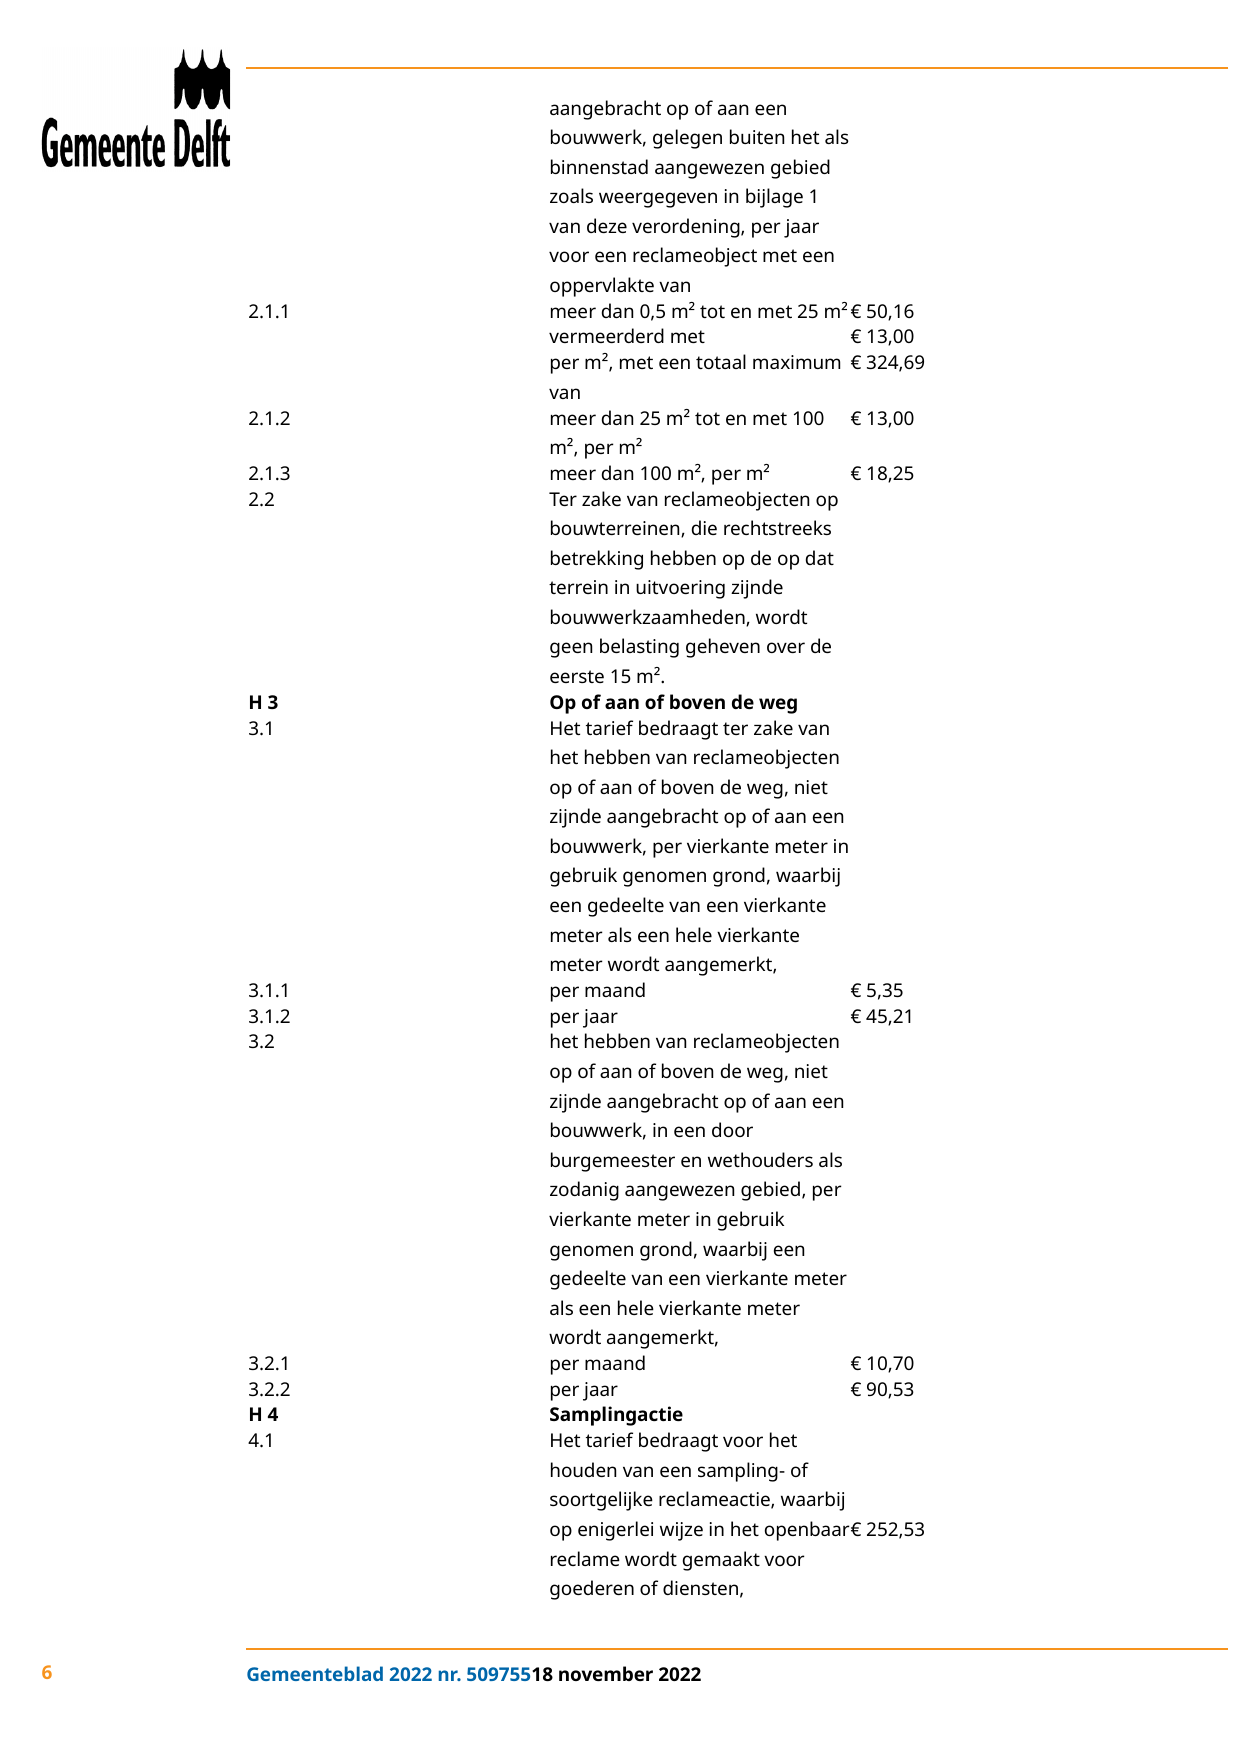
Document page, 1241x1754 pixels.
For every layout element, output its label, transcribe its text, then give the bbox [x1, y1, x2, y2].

table_cell H 3 [248, 689, 549, 715]
table_cell het hebben van reclameobjecten op of aan of boven de weg, niet zijnde aangebracht op of aan een bouwwerk, in een door burgemeester en wethouders als zodanig aangewezen gebied, per vierkante meter in gebruik genomen grond, waarbij een gedeelte van een vierkante meter als een hele vierkante meter wordt aangemerkt, [549, 1029, 850, 1350]
table_cell [248, 95, 549, 298]
table_cell [850, 689, 1152, 715]
table_cell € 13,00 [850, 324, 1152, 349]
table_cell [850, 95, 1152, 298]
table_cell [248, 324, 549, 349]
table_cell [248, 350, 549, 405]
table_cell per jaar [549, 1376, 850, 1402]
table_cell per jaar [549, 1003, 850, 1029]
table_cell 2.1.2 [248, 405, 549, 460]
table_cell Op of aan of boven de weg [549, 689, 850, 715]
table_cell meer dan 100 m², per m² [549, 460, 850, 486]
table_cell 3.2.1 [248, 1350, 549, 1376]
table_cell € 90,53 [850, 1376, 1152, 1402]
table_cell € 50,16 [850, 298, 1152, 324]
table_cell meer dan 0,5 m² tot en met 25 m² [549, 298, 850, 324]
table_cell Het tarief bedraagt ter zake van het hebben van reclameobjecten op of aan of boven de weg, niet zijnde aangebracht op of aan een bouwwerk, per vierkante meter in gebruik genomen grond, waarbij een gedeelte van een vierkante meter als een hele vierkante meter wordt aangemerkt, [549, 715, 850, 977]
table_cell € 45,21 [850, 1003, 1152, 1029]
table_cell 4.1 [248, 1428, 549, 1601]
table_cell € 324,69 [850, 350, 1152, 405]
table_cell € 5,35 [850, 977, 1152, 1003]
table_cell [850, 715, 1152, 977]
table_cell € 252,53 [850, 1428, 1152, 1601]
table_cell per maand [549, 1350, 850, 1376]
table_cell per m², met een totaal maximum van [549, 350, 850, 405]
table_cell [850, 486, 1152, 689]
table_cell 3.1.1 [248, 977, 549, 1003]
table_cell vermeerderd met [549, 324, 850, 349]
table_cell meer dan 25 m² tot en met 100 m², per m² [549, 405, 850, 460]
table_cell € 10,70 [850, 1350, 1152, 1376]
table_cell 2.1.3 [248, 460, 549, 486]
table_cell H 4 [248, 1402, 549, 1427]
table_cell 3.1.2 [248, 1003, 549, 1029]
table_cell 3.2 [248, 1029, 549, 1350]
picture [41, 47, 231, 172]
table_cell 3.2.2 [248, 1376, 549, 1402]
table_cell € 13,00 [850, 405, 1152, 460]
table_cell Ter zake van reclameobjecten op bouwterreinen, die rechtstreeks betrekking hebben op de op dat terrein in uitvoering zijnde bouwwerkzaamheden, wordt geen belasting geheven over de eerste 15 m². [549, 486, 850, 689]
table_cell 2.2 [248, 486, 549, 689]
table_cell [850, 1402, 1152, 1427]
table_cell 3.1 [248, 715, 549, 977]
table_cell Samplingactie [549, 1402, 850, 1427]
table_cell [850, 1029, 1152, 1350]
table_cell per maand [549, 977, 850, 1003]
table_cell Het tarief bedraagt voor het houden van een sampling- of soortgelijke reclameactie, waarbij op enigerlei wijze in het openbaar reclame wordt gemaakt voor goederen of diensten, [549, 1428, 850, 1601]
table_cell aangebracht op of aan een bouwwerk, gelegen buiten het als binnenstad aangewezen gebied zoals weergegeven in bijlage 1 van deze verordening, per jaar voor een reclameobject met een oppervlakte van [549, 95, 850, 298]
table_cell € 18,25 [850, 460, 1152, 486]
table_cell 2.1.1 [248, 298, 549, 324]
